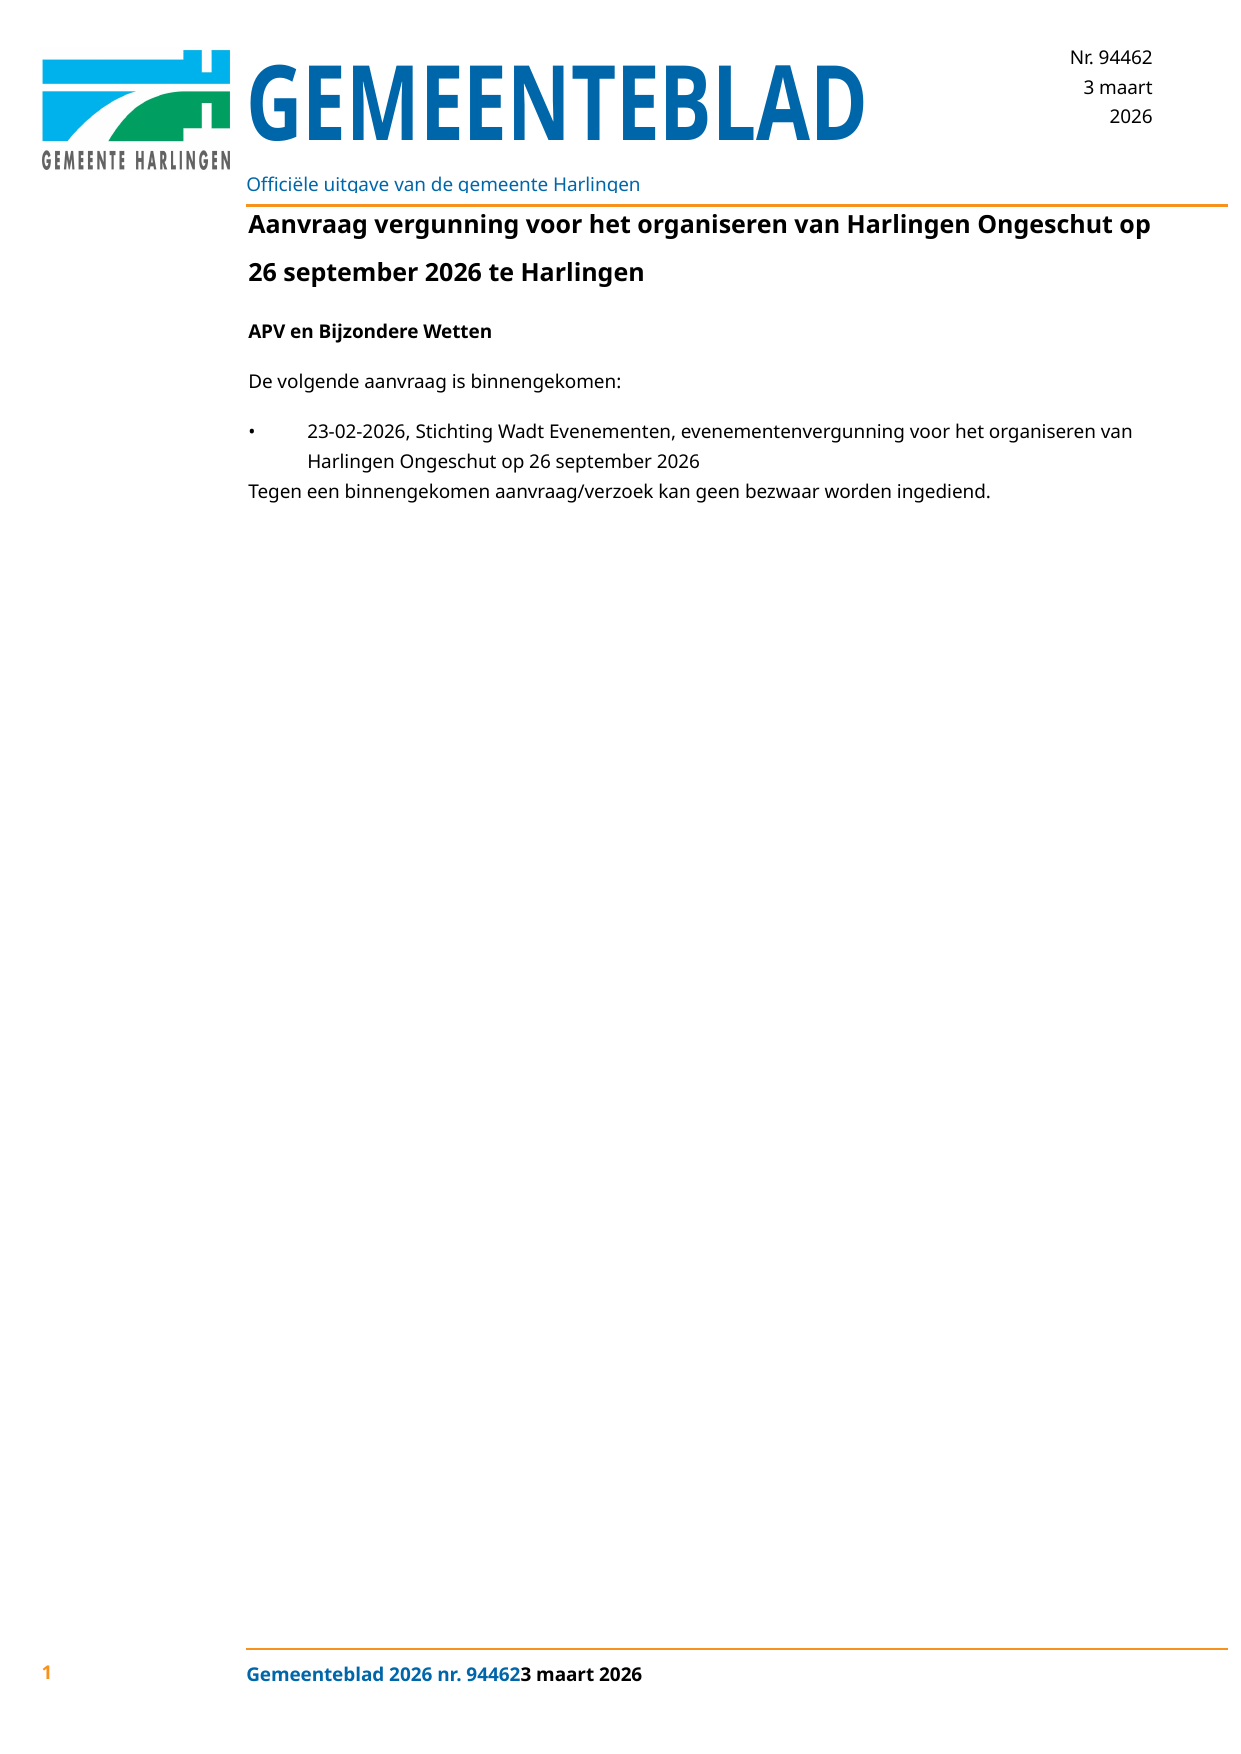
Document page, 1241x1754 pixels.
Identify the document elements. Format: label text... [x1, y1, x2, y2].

text Tegen een binnengekomen aanvraag/verzoek kan geen bezwaar worden ingediend. [248, 478, 1152, 504]
text De volgende aanvraag is binnengekomen: [248, 368, 1152, 394]
list 23-02-2026, Stichting Wadt Evenementen, evenementenvergunning voor het organiseren van Harlingen Ongeschut op 26 september 2026 [248, 419, 1152, 474]
picture [41, 47, 231, 172]
text Aanvraag vergunning voor het organiseren van Harlingen Ongeschut op 26 september 2026 te Harlingen [248, 207, 1152, 288]
text APV en Bijzondere Wetten [248, 318, 1152, 344]
